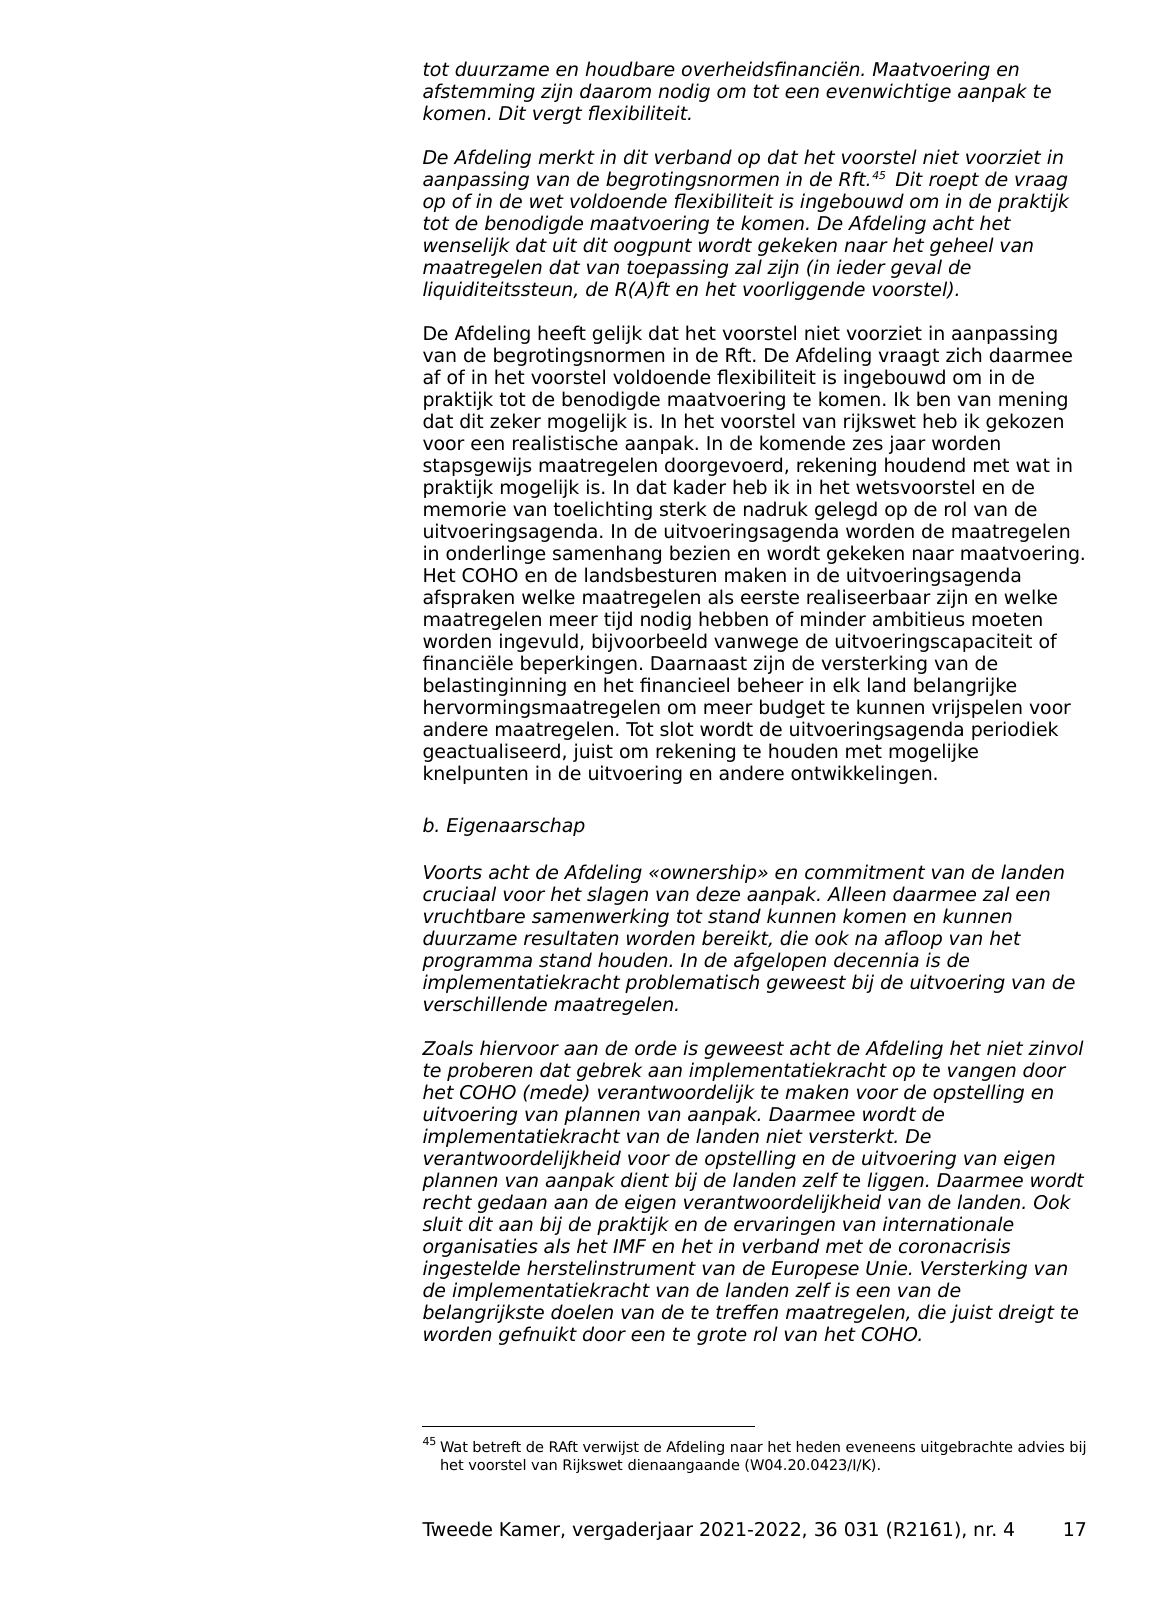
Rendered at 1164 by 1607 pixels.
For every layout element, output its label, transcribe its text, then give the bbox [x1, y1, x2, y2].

text De Afdeling merkt in dit verband op dat het voorstel niet voorziet in aanpassing van de begrotingsnormen in de Rft. Dit roept de vraag op of in de wet voldoende flexibiliteit is ingebouwd om in de praktijk tot de benodigde maatvoering te komen. De Afdeling acht het wenselijk dat uit dit oogpunt wordt gekeken naar het geheel van maatregelen dat van toepassing zal zijn (in ieder geval de liquiditeitssteun, de R(A)ft en het voorliggende voorstel). [422, 147, 1087, 301]
text tot duurzame en houdbare overheidsfinanciën. Maatvoering en afstemming zijn daarom nodig om tot een evenwichtige aanpak te komen. Dit vergt flexibiliteit. [422, 59, 1087, 125]
subtitle b. Eigenaarschap [422, 815, 1087, 837]
text De Afdeling heeft gelijk dat het voorstel niet voorziet in aanpassing van de begrotingsnormen in de Rft. De Afdeling vraagt zich daarmee af of in het voorstel voldoende flexibiliteit is ingebouwd om in de praktijk tot de benodigde maatvoering te komen. Ik ben van mening dat dit zeker mogelijk is. In het voorstel van rijkswet heb ik gekozen voor een realistische aanpak. In de komende zes jaar worden stapsgewijs maatregelen doorgevoerd, rekening houdend met wat in praktijk mogelijk is. In dat kader heb ik in het wetsvoorstel en de memorie van toelichting sterk de nadruk gelegd op de rol van de uitvoeringsagenda. In de uitvoeringsagenda worden de maatregelen in onderlinge samenhang bezien en wordt gekeken naar maatvoering. Het COHO en de landsbesturen maken in de uitvoeringsagenda afspraken welke maatregelen als eerste realiseerbaar zijn en welke maatregelen meer tijd nodig hebben of minder ambitieus moeten worden ingevuld, bijvoorbeeld vanwege de uitvoeringscapaciteit of financiële beperkingen. Daarnaast zijn de versterking van de belastinginning en het financieel beheer in elk land belangrijke hervormingsmaatregelen om meer budget te kunnen vrijspelen voor andere maatregelen. Tot slot wordt de uitvoeringsagenda periodiek geactualiseerd, juist om rekening te houden met mogelijke knelpunten in de uitvoering en andere ontwikkelingen. [422, 323, 1087, 785]
text Wat betreft de RAft verwijst de Afdeling naar het heden eveneens uitgebrachte advies bij het voorstel van Rijkswet dienaangaande (W04.20.0423/I/K). [422, 1435, 1087, 1474]
text Zoals hiervoor aan de orde is geweest acht de Afdeling het niet zinvol te proberen dat gebrek aan implementatiekracht op te vangen door het COHO (mede) verantwoordelijk te maken voor de opstelling en uitvoering van plannen van aanpak. Daarmee wordt de implementatiekracht van de landen niet versterkt. De verantwoordelijkheid voor de opstelling en de uitvoering van eigen plannen van aanpak dient bij de landen zelf te liggen. Daarmee wordt recht gedaan aan de eigen verantwoordelijkheid van de landen. Ook sluit dit aan bij de praktijk en de ervaringen van internationale organisaties als het IMF en het in verband met de coronacrisis ingestelde herstelinstrument van de Europese Unie. Versterking van de implementatiekracht van de landen zelf is een van de belangrijkste doelen van de te treffen maatregelen, die juist dreigt te worden gefnuikt door een te grote rol van het COHO. [422, 1038, 1087, 1346]
text Voorts acht de Afdeling «ownership» en commitment van de landen cruciaal voor het slagen van deze aanpak. Alleen daarmee zal een vruchtbare samenwerking tot stand kunnen komen en kunnen duurzame resultaten worden bereikt, die ook na afloop van het programma stand houden. In de afgelopen decennia is de implementatiekracht problematisch geweest bij de uitvoering van de verschillende maatregelen. [422, 862, 1087, 1016]
